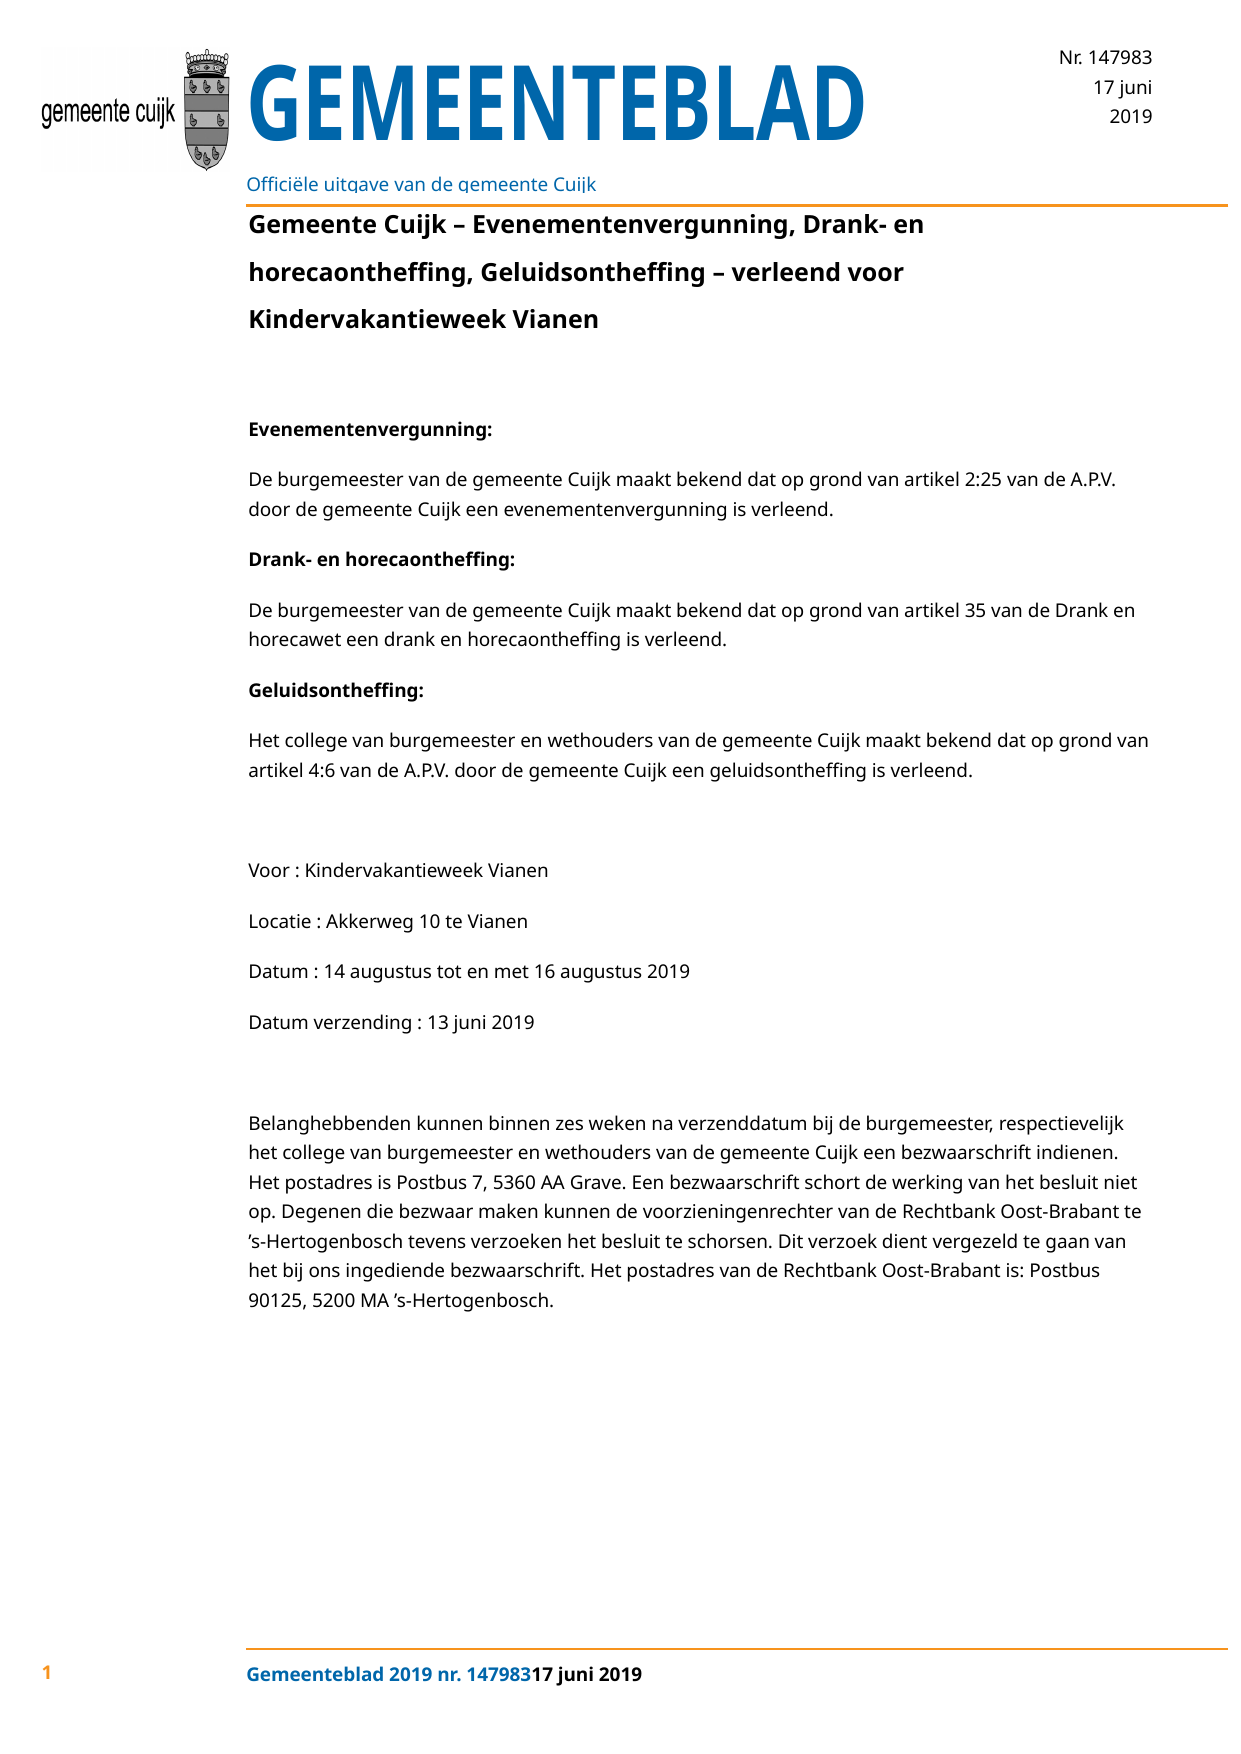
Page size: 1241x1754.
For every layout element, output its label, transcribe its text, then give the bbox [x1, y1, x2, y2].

picture [41, 47, 231, 172]
text Drank- en horecaontheffing: [248, 546, 1152, 572]
text Geluidsontheffing: [248, 677, 1152, 702]
text Gemeente Cuijk – Evenementenvergunning, Drank- en horecaontheffing, Geluidsontheffing – verleend voor Kindervakantieweek Vianen [248, 207, 1152, 336]
text Het college van burgemeester en wethouders van de gemeente Cuijk maakt bekend dat op grond van artikel 4:6 van de A.P.V. door de gemeente Cuijk een geluidsontheffing is verleend. [248, 727, 1152, 782]
text Locatie : Akkerweg 10 te Vianen [248, 908, 1152, 934]
text Datum verzending : 13 juni 2019 [248, 1009, 1152, 1034]
text Evenementenvergunning: [248, 416, 1152, 442]
text Voor : Kindervakantieweek Vianen [248, 858, 1152, 883]
text Datum : 14 augustus tot en met 16 augustus 2019 [248, 958, 1152, 984]
text De burgemeester van de gemeente Cuijk maakt bekend dat op grond van artikel 35 van de Drank en horecawet een drank en horecaontheffing is verleend. [248, 597, 1152, 652]
text De burgemeester van de gemeente Cuijk maakt bekend dat op grond van artikel 2:25 van de A.P.V. door de gemeente Cuijk een evenementenvergunning is verleend. [248, 466, 1152, 522]
text Belanghebbenden kunnen binnen zes weken na verzenddatum bij de burgemeester, respectievelijk het college van burgemeester en wethouders van de gemeente Cuijk een bezwaarschrift indienen. Het postadres is Postbus 7, 5360 AA Grave. Een bezwaarschrift schort de werking van het besluit niet op. Degenen die bezwaar maken kunnen de voorzieningenrechter van de Rechtbank Oost-Brabant te ’s-Hertogenbosch tevens verzoeken het besluit te schorsen. Dit verzoek dient vergezeld te gaan van het bij ons ingediende bezwaarschrift. Het postadres van de Rechtbank Oost-Brabant is: Postbus 90125, 5200 MA ’s-Hertogenbosch. [248, 1110, 1152, 1313]
